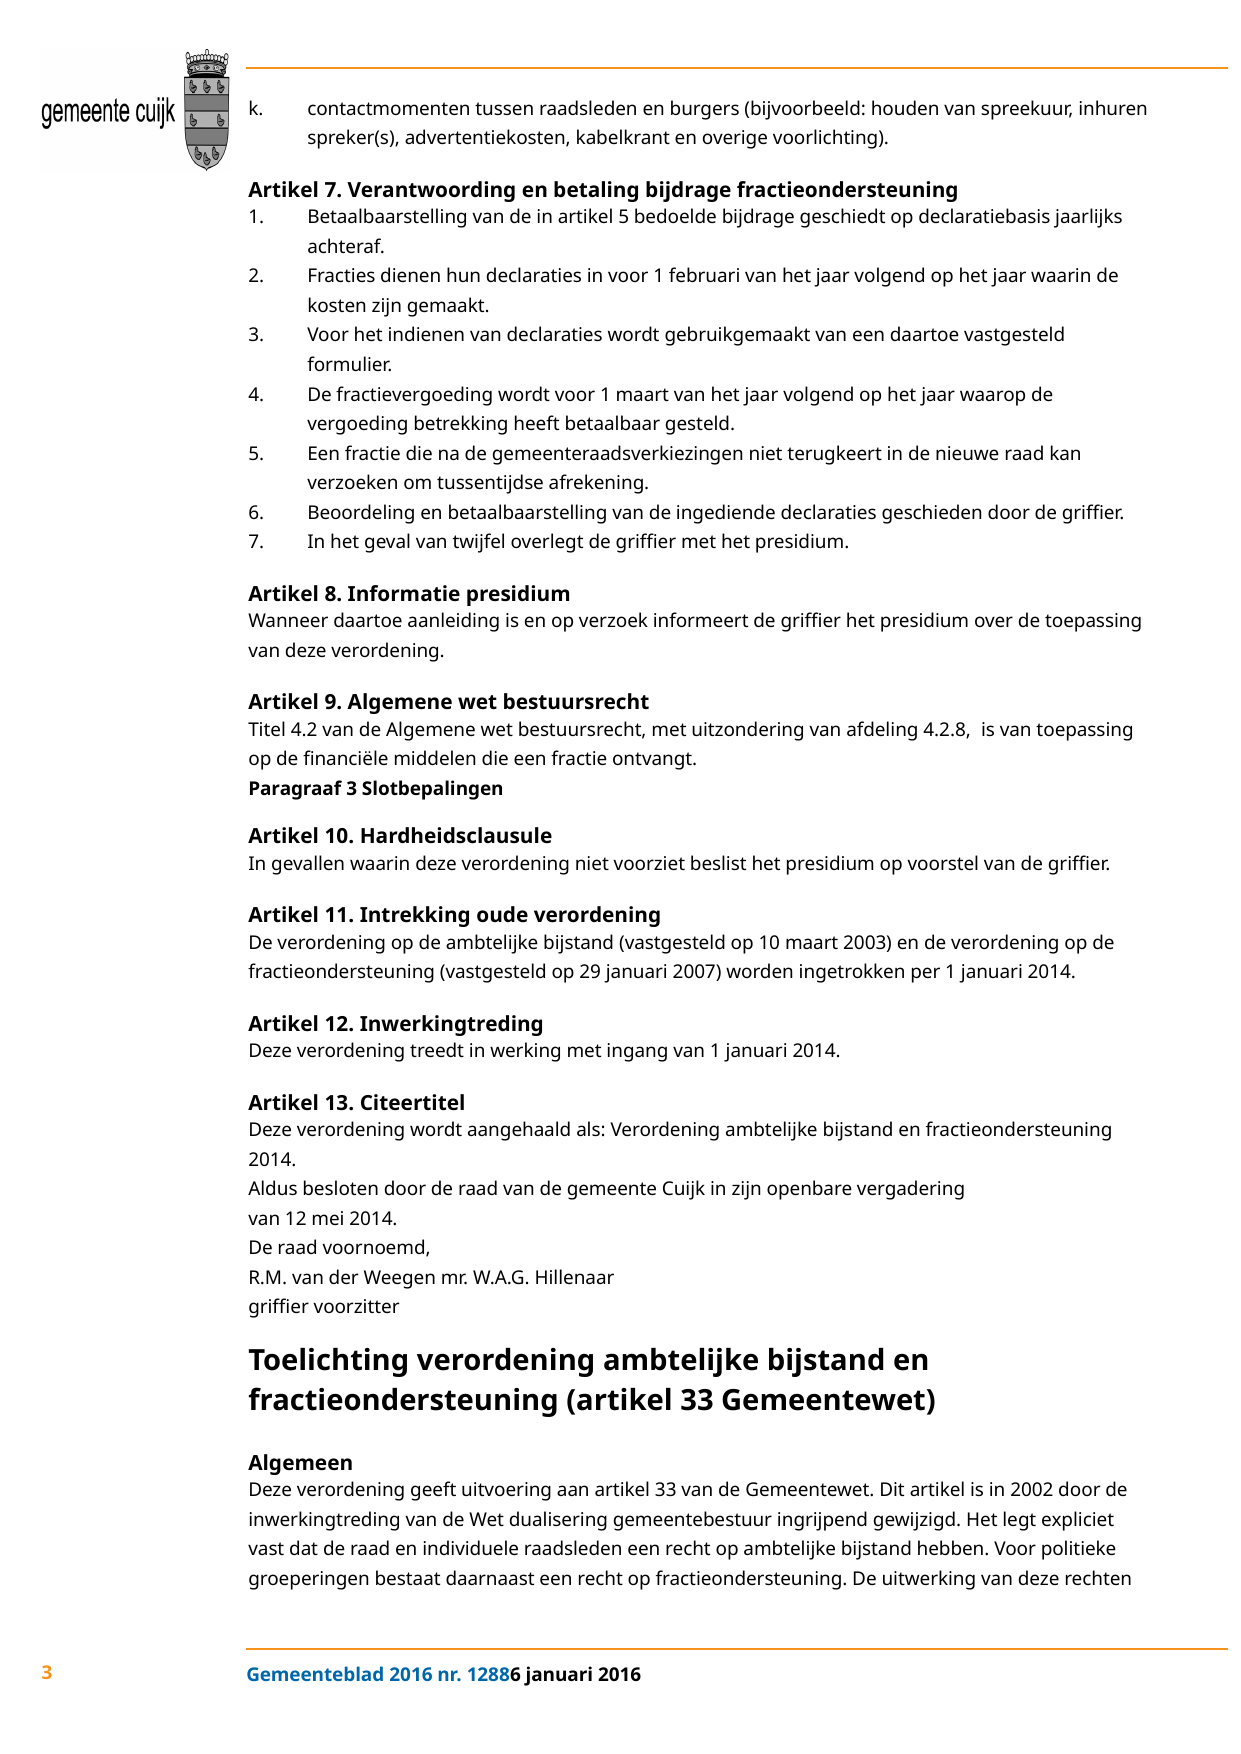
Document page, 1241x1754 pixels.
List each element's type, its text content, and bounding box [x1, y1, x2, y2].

text griffier voorzitter [248, 1294, 1152, 1319]
text Artikel 13. Citeertitel [248, 1088, 1152, 1116]
picture [41, 47, 231, 172]
text Aldus besloten door de raad van de gemeente Cuijk in zijn openbare vergadering [248, 1175, 1152, 1201]
text Titel 4.2 van de Algemene wet bestuursrecht, met uitzondering van afdeling 4.2.8, is van toepassing op de financiële middelen die een fractie ontvangt. [248, 716, 1152, 771]
text R.M. van der Weegen mr. W.A.G. Hillenaar [248, 1264, 1152, 1290]
list In het geval van twijfel overlegt de griffier met het presidium. [248, 529, 1152, 554]
list Betaalbaarstelling van de in artikel 5 bedoelde bijdrage geschiedt op declaratiebasis jaarlijks achteraf. [248, 203, 1152, 258]
list Voor het indienen van declaraties wordt gebruikgemaakt van een daartoe vastgesteld formulier. [248, 322, 1152, 377]
text Wanneer daartoe aanleiding is en op verzoek informeert de griffier het presidium over de toepassing van deze verordening. [248, 607, 1152, 663]
text Artikel 12. Inwerkingtreding [248, 1009, 1152, 1037]
text Artikel 8. Informatie presidium [248, 579, 1152, 607]
text Paragraaf 3 Slotbepalingen [248, 775, 1152, 801]
text Toelichting verordening ambtelijke bijstand en fractieondersteuning (artikel 33 Gemeentewet) [248, 1339, 1152, 1419]
list De fractievergoeding wordt voor 1 maart van het jaar volgend op het jaar waarop de vergoeding betrekking heeft betaalbaar gesteld. [248, 381, 1152, 436]
list contactmomenten tussen raadsleden en burgers (bijvoorbeeld: houden van spreekuur, inhuren spreker(s), advertentiekosten, kabelkrant en overige voorlichting). [248, 95, 1152, 150]
list Beoordeling en betaalbaarstelling van de ingediende declaraties geschieden door de griffier. [248, 499, 1152, 525]
text van 12 mei 2014. [248, 1205, 1152, 1231]
list Een fractie die na de gemeenteraadsverkiezingen niet terugkeert in de nieuwe raad kan verzoeken om tussentijdse afrekening. [248, 440, 1152, 495]
text Artikel 10. Hardheidsclausule [248, 822, 1152, 850]
text Deze verordening treedt in werking met ingang van 1 januari 2014. [248, 1037, 1152, 1063]
text Algemeen [248, 1448, 1152, 1476]
list Fracties dienen hun declaraties in voor 1 februari van het jaar volgend op het jaar waarin de kosten zijn gemaakt. [248, 262, 1152, 318]
text In gevallen waarin deze verordening niet voorziet beslist het presidium op voorstel van de griffier. [248, 850, 1152, 876]
text Artikel 11. Intrekking oude verordening [248, 901, 1152, 929]
text De verordening op de ambtelijke bijstand (vastgesteld op 10 maart 2003) en de verordening op de fractieondersteuning (vastgesteld op 29 januari 2007) worden ingetrokken per 1 januari 2014. [248, 929, 1152, 984]
text Deze verordening geeft uitvoering aan artikel 33 van de Gemeentewet. Dit artikel is in 2002 door de inwerkingtreding van de Wet dualisering gemeentebestuur ingrijpend gewijzigd. Het legt expliciet vast dat de raad en individuele raadsleden een recht op ambtelijke bijstand hebben. Voor politieke groeperingen bestaat daarnaast een recht op fractieondersteuning. De uitwerking van deze rechten [248, 1476, 1152, 1591]
text Artikel 7. Verantwoording en betaling bijdrage fractieondersteuning [248, 175, 1152, 203]
text Deze verordening wordt aangehaald als: Verordening ambtelijke bijstand en fractieondersteuning 2014. [248, 1116, 1152, 1172]
text Artikel 9. Algemene wet bestuursrecht [248, 687, 1152, 716]
text De raad voornoemd, [248, 1234, 1152, 1260]
